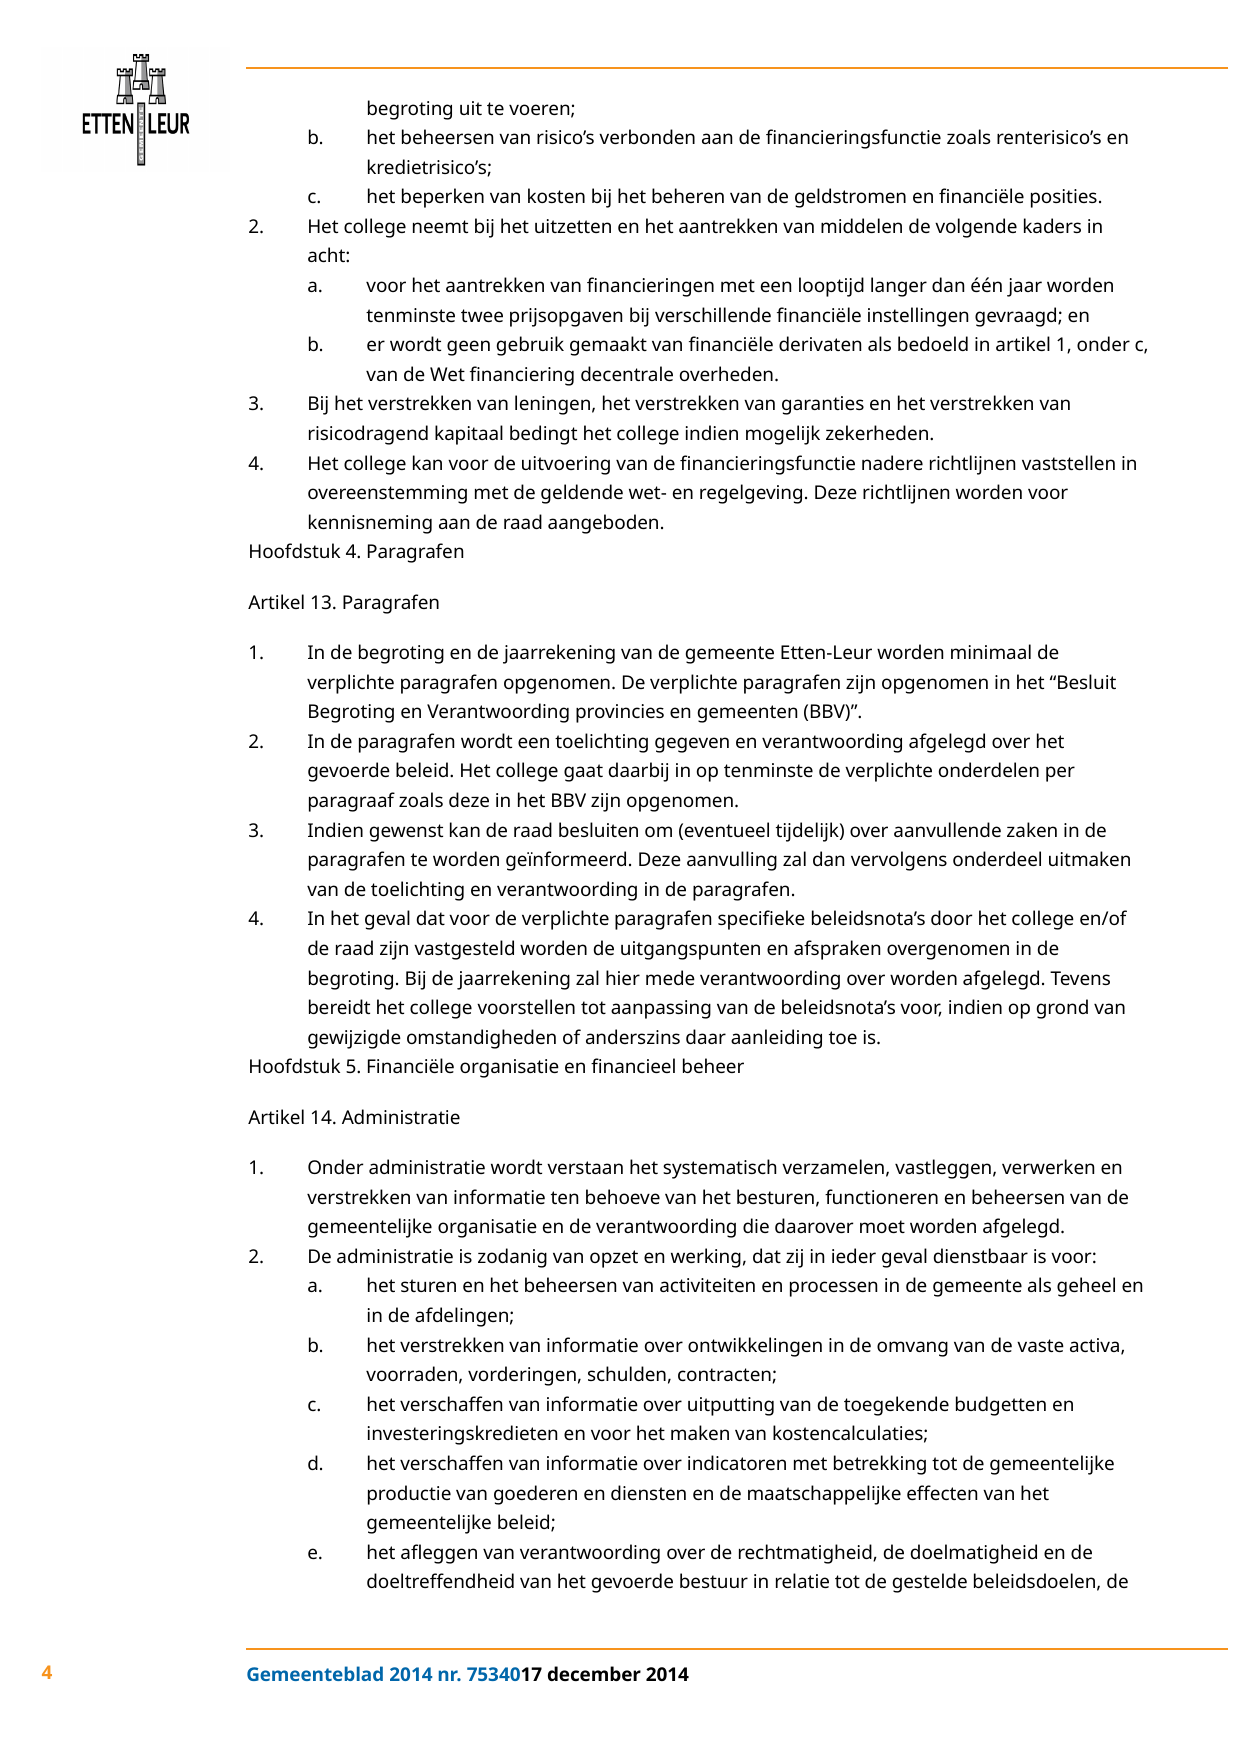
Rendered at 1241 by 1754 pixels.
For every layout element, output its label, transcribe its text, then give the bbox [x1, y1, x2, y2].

list Bij het verstrekken van leningen, het verstrekken van garanties en het verstrekken van risicodragend kapitaal bedingt het college indien mogelijk zekerheden. [248, 391, 1152, 446]
text Artikel 14. Administratie [248, 1104, 1152, 1130]
list Het college kan voor de uitvoering van de financieringsfunctie nadere richtlijnen vaststellen in overeenstemming met de geldende wet- en regelgeving. Deze richtlijnen worden voor kennisneming aan de raad aangeboden. [248, 450, 1152, 535]
list De administratie is zodanig van opzet en werking, dat zij in ieder geval dienstbaar is voor: [248, 1243, 1152, 1269]
text Hoofdstuk 5. Financiële organisatie en financieel beheer [248, 1053, 1152, 1079]
list In het geval dat voor de verplichte paragrafen specifieke beleidsnota’s door het college en/of de raad zijn vastgesteld worden de uitgangspunten en afspraken overgenomen in de begroting. Bij de jaarrekening zal hier mede verantwoording over worden afgelegd. Tevens bereidt het college voorstellen tot aanpassing van de beleidsnota’s voor, indien op grond van gewijzigde omstandigheden of anderszins daar aanleiding toe is. [248, 906, 1152, 1050]
list In de paragrafen wordt een toelichting gegeven en verantwoording afgelegd over het gevoerde beleid. Het college gaat daarbij in op tenminste de verplichte onderdelen per paragraaf zoals deze in het BBV zijn opgenomen. [248, 728, 1152, 813]
list er wordt geen gebruik gemaakt van financiële derivaten als bedoeld in artikel 1, onder c, van de Wet financiering decentrale overheden. [307, 331, 1152, 387]
list het verschaffen van informatie over uitputting van de toegekende budgetten en investeringskredieten en voor het maken van kostencalculaties; [307, 1391, 1152, 1446]
list het sturen en het beheersen van activiteiten en processen in de gemeente als geheel en in de afdelingen; [307, 1273, 1152, 1328]
text Hoofdstuk 4. Paragrafen [248, 538, 1152, 564]
list Het college neemt bij het uitzetten en het aantrekken van middelen de volgende kaders in acht: [248, 213, 1152, 268]
list In de begroting en de jaarrekening van de gemeente Etten-Leur worden minimaal de verplichte paragrafen opgenomen. De verplichte paragrafen zijn opgenomen in het “Besluit Begroting en Verantwoording provincies en gemeenten (BBV)”. [248, 639, 1152, 724]
list voor het aantrekken van financieringen met een looptijd langer dan één jaar worden tenminste twee prijsopgaven bij verschillende financiële instellingen gevraagd; en [307, 272, 1152, 328]
list Indien gewenst kan de raad besluiten om (eventueel tijdelijk) over aanvullende zaken in de paragrafen te worden geïnformeerd. Deze aanvulling zal dan vervolgens onderdeel uitmaken van de toelichting en verantwoording in de paragrafen. [248, 817, 1152, 902]
text Artikel 13. Paragrafen [248, 589, 1152, 615]
list het verstrekken van informatie over ontwikkelingen in de omvang van de vaste activa, voorraden, vorderingen, schulden, contracten; [307, 1332, 1152, 1387]
picture [41, 47, 231, 172]
list het verschaffen van informatie over indicatoren met betrekking tot de gemeentelijke productie van goederen en diensten en de maatschappelijke effecten van het gemeentelijke beleid; [307, 1450, 1152, 1535]
list het afleggen van verantwoording over de rechtmatigheid, de doelmatigheid en de doeltreffendheid van het gevoerde bestuur in relatie tot de gestelde beleidsdoelen, de [307, 1539, 1152, 1594]
list het beperken van kosten bij het beheren van de geldstromen en financiële posities. [307, 183, 1152, 209]
list Onder administratie wordt verstaan het systematisch verzamelen, vastleggen, verwerken en verstrekken van informatie ten behoeve van het besturen, functioneren en beheersen van de gemeentelijke organisatie en de verantwoording die daarover moet worden afgelegd. [248, 1154, 1152, 1239]
list begroting uit te voeren; [307, 95, 1152, 121]
list het beheersen van risico’s verbonden aan de financieringsfunctie zoals renterisico’s en kredietrisico’s; [307, 124, 1152, 180]
